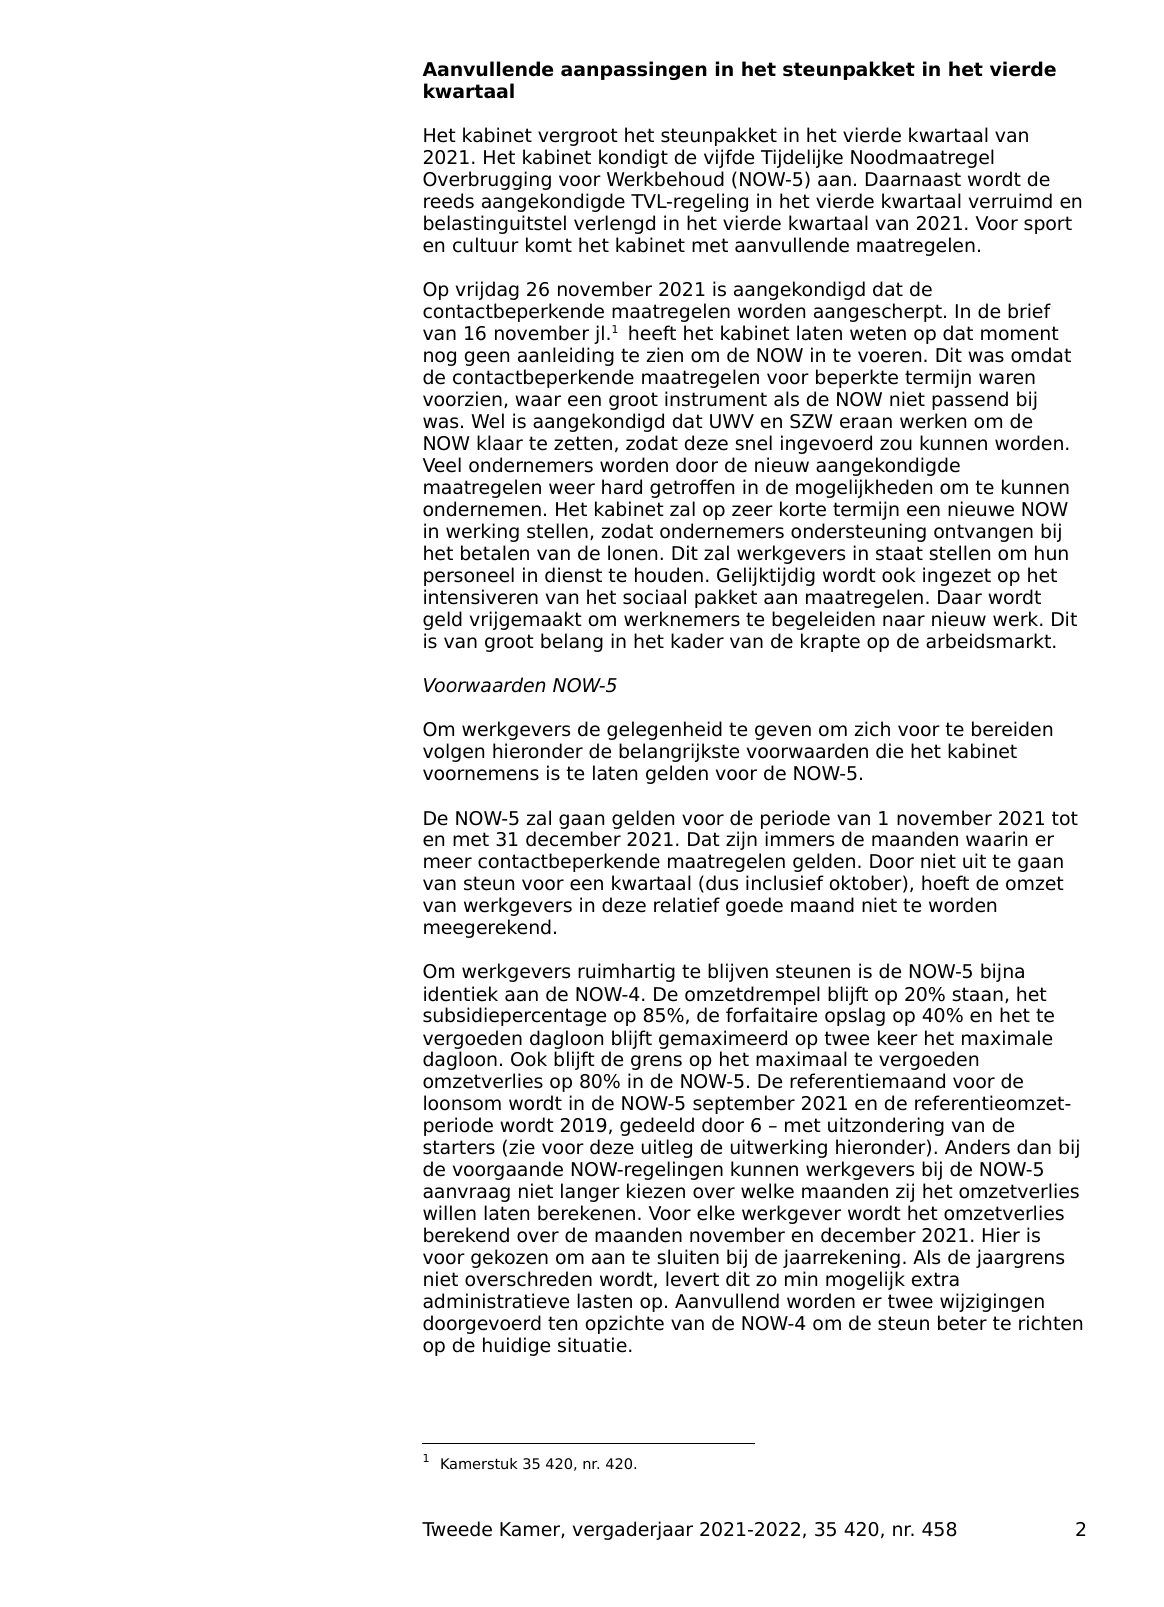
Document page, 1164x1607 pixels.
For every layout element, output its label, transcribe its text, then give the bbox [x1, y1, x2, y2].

subtitle Aanvullende aanpassingen in het steunpakket in het vierde kwartaal [422, 59, 1087, 103]
text Het kabinet vergroot het steunpakket in het vierde kwartaal van 2021. Het kabinet kondigt de vijfde Tijdelijke Noodmaatregel Overbrugging voor Werkbehoud (NOW-5) aan. Daarnaast wordt de reeds aangekondigde TVL-regeling in het vierde kwartaal verruimd en belastinguitstel verlengd in het vierde kwartaal van 2021. Voor sport en cultuur komt het kabinet met aanvullende maatregelen. [422, 125, 1087, 257]
text Om werkgevers de gelegenheid te geven om zich voor te bereiden volgen hieronder de belangrijkste voorwaarden die het kabinet voornemens is te laten gelden voor de NOW-5. [422, 719, 1087, 785]
text De NOW-5 zal gaan gelden voor de periode van 1 november 2021 tot en met 31 december 2021. Dat zijn immers de maanden waarin er meer contactbeperkende maatregelen gelden. Door niet uit te gaan van steun voor een kwartaal (dus inclusief oktober), hoeft de omzet van werkgevers in deze relatief goede maand niet te worden meegerekend. [422, 807, 1087, 939]
text Om werkgevers ruimhartig te blijven steunen is de NOW-5 bijna identiek aan de NOW-4. De omzetdrempel blijft op 20% staan, het subsidiepercentage op 85%, de forfaitaire opslag op 40% en het te vergoeden dagloon blijft gemaximeerd op twee keer het maximale dagloon. Ook blijft de grens op het maximaal te vergoeden omzetverlies op 80% in de NOW-5. De referentiemaand voor de loonsom wordt in de NOW-5 september 2021 en de referentieomzet-periode wordt 2019, gedeeld door 6 – met uitzondering van de starters (zie voor deze uitleg de uitwerking hieronder). Anders dan bij de voorgaande NOW-regelingen kunnen werkgevers bij de NOW-5 aanvraag niet langer kiezen over welke maanden zij het omzetverlies willen laten berekenen. Voor elke werkgever wordt het omzetverlies berekend over de maanden november en december 2021. Hier is voor gekozen om aan te sluiten bij de jaarrekening. Als de jaargrens niet overschreden wordt, levert dit zo min mogelijk extra administratieve lasten op. Aanvullend worden er twee wijzigingen doorgevoerd ten opzichte van de NOW-4 om de steun beter te richten op de huidige situatie. [422, 961, 1087, 1357]
subtitle Voorwaarden NOW-5 [422, 675, 1087, 697]
text Kamerstuk 35 420, nr. 420. [422, 1452, 1087, 1474]
text Op vrijdag 26 november 2021 is aangekondigd dat de contactbeperkende maatregelen worden aangescherpt. In de brief van 16 november jl. heeft het kabinet laten weten op dat moment nog geen aanleiding te zien om de NOW in te voeren. Dit was omdat de contactbeperkende maatregelen voor beperkte termijn waren voorzien, waar een groot instrument als de NOW niet passend bij was. Wel is aangekondigd dat UWV en SZW eraan werken om de NOW klaar te zetten, zodat deze snel ingevoerd zou kunnen worden. Veel ondernemers worden door de nieuw aangekondigde maatregelen weer hard getroffen in de mogelijkheden om te kunnen ondernemen. Het kabinet zal op zeer korte termijn een nieuwe NOW in werking stellen, zodat ondernemers ondersteuning ontvangen bij het betalen van de lonen. Dit zal werkgevers in staat stellen om hun personeel in dienst te houden. Gelijktijdig wordt ook ingezet op het intensiveren van het sociaal pakket aan maatregelen. Daar wordt geld vrijgemaakt om werknemers te begeleiden naar nieuw werk. Dit is van groot belang in het kader van de krapte op de arbeidsmarkt. [422, 279, 1087, 653]
